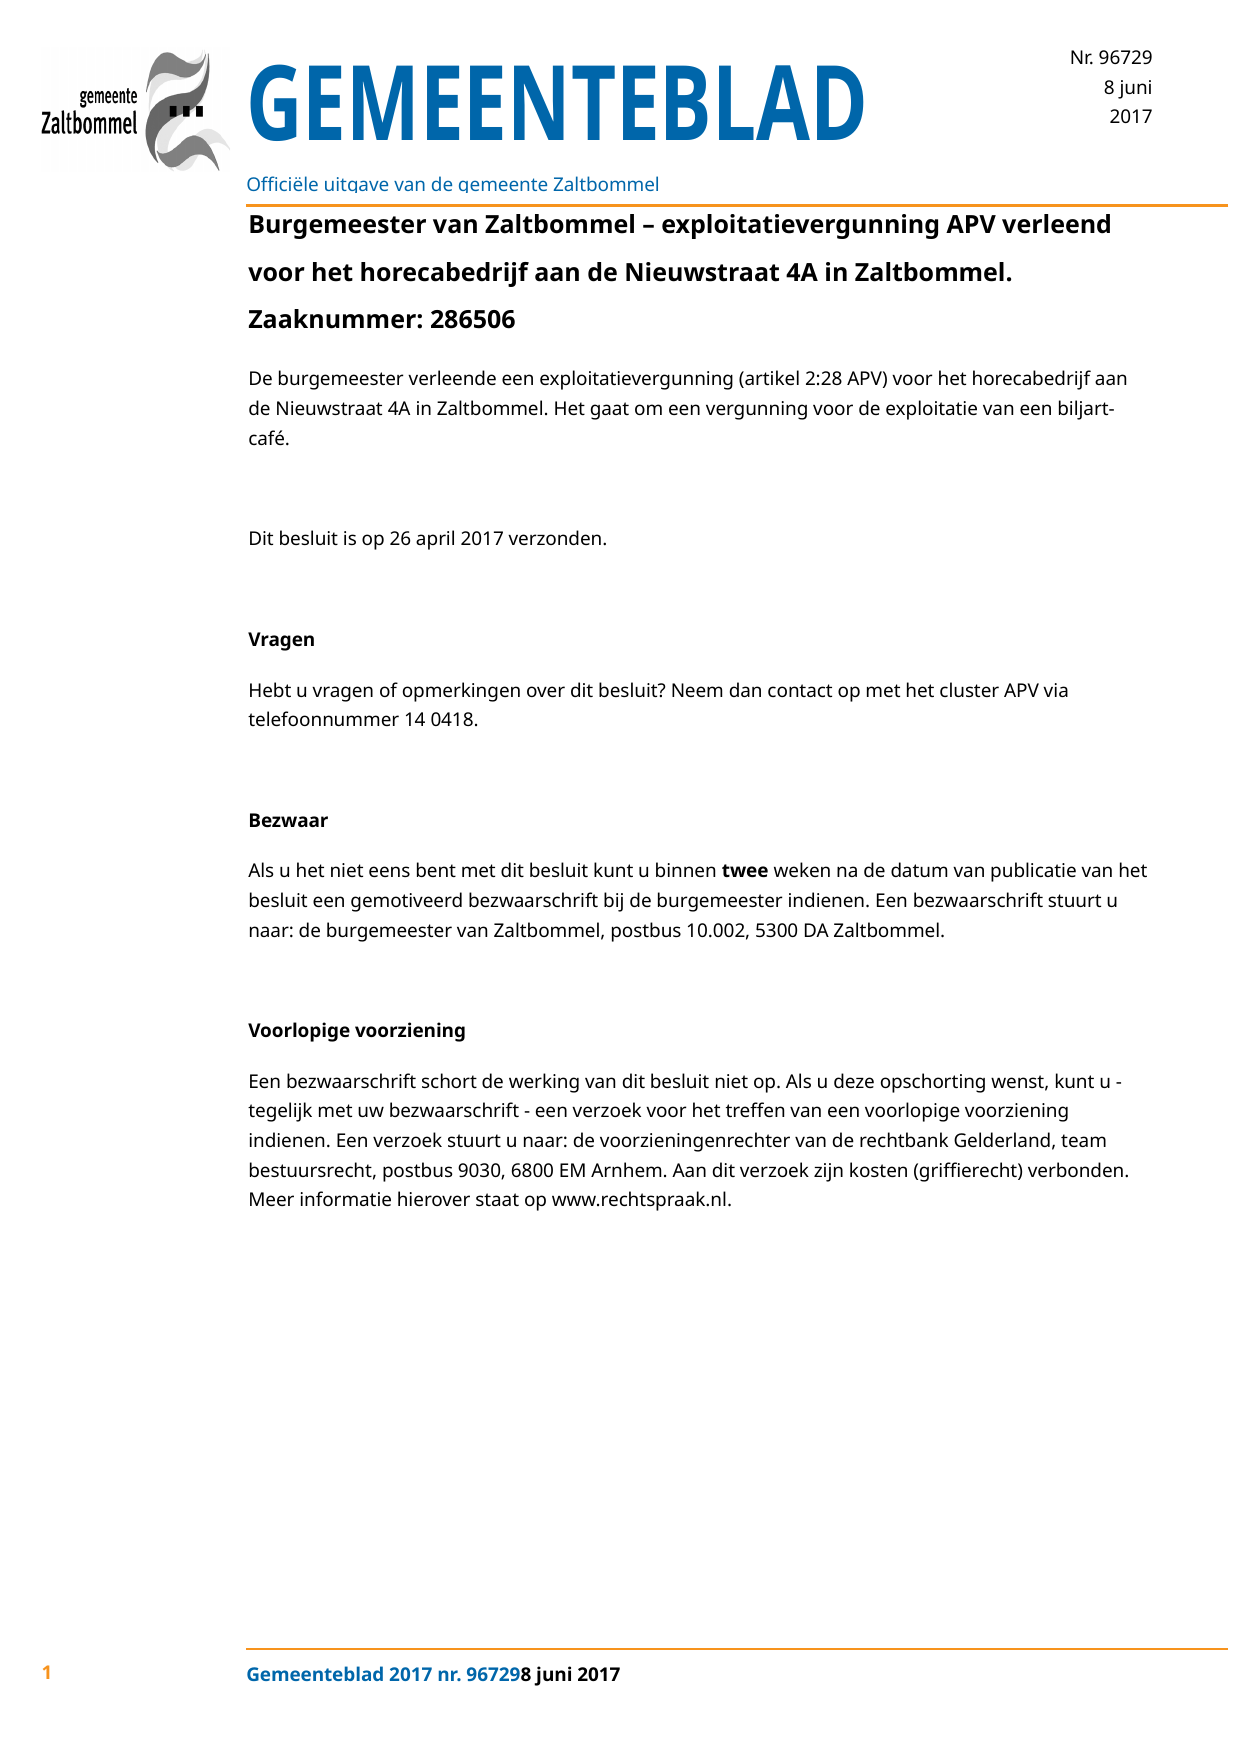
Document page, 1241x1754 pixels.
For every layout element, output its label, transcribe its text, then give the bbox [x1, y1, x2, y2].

text Dit besluit is op 26 april 2017 verzonden. [248, 526, 1152, 551]
text De burgemeester verleende een exploitatievergunning (artikel 2:28 APV) voor het horecabedrijf aan de Nieuwstraat 4A in Zaltbommel. Het gaat om een vergunning voor de exploitatie van een biljart-café. [248, 366, 1152, 450]
text Vragen [248, 626, 1152, 652]
text Als u het niet eens bent met dit besluit kunt u binnen twee weken na de datum van publicatie van het besluit een gemotiveerd bezwaarschrift bij de burgemeester indienen. Een bezwaarschrift stuurt u naar: de burgemeester van Zaltbommel, postbus 10.002, 5300 DA Zaltbommel. [248, 858, 1152, 942]
text Een bezwaarschrift schort de werking van dit besluit niet op. Als u deze opschorting wenst, kunt u - tegelijk met uw bezwaarschrift - een verzoek voor het treffen van een voorlopige voorziening indienen. Een verzoek stuurt u naar: de voorzieningenrechter van de rechtbank Gelderland, team bestuursrecht, postbus 9030, 6800 EM Arnhem. Aan dit verzoek zijn kosten (griffierecht) verbonden. Meer informatie hierover staat op www.rechtspraak.nl. [248, 1068, 1152, 1212]
picture [41, 47, 231, 172]
text Hebt u vragen of opmerkingen over dit besluit? Neem dan contact op met het cluster APV via telefoonnummer 14 0418. [248, 677, 1152, 732]
text Voorlopige voorziening [248, 1018, 1152, 1043]
text Burgemeester van Zaltbommel – exploitatievergunning APV verleend voor het horecabedrijf aan de Nieuwstraat 4A in Zaltbommel. Zaaknummer: 286506 [248, 207, 1152, 336]
text Bezwaar [248, 807, 1152, 833]
